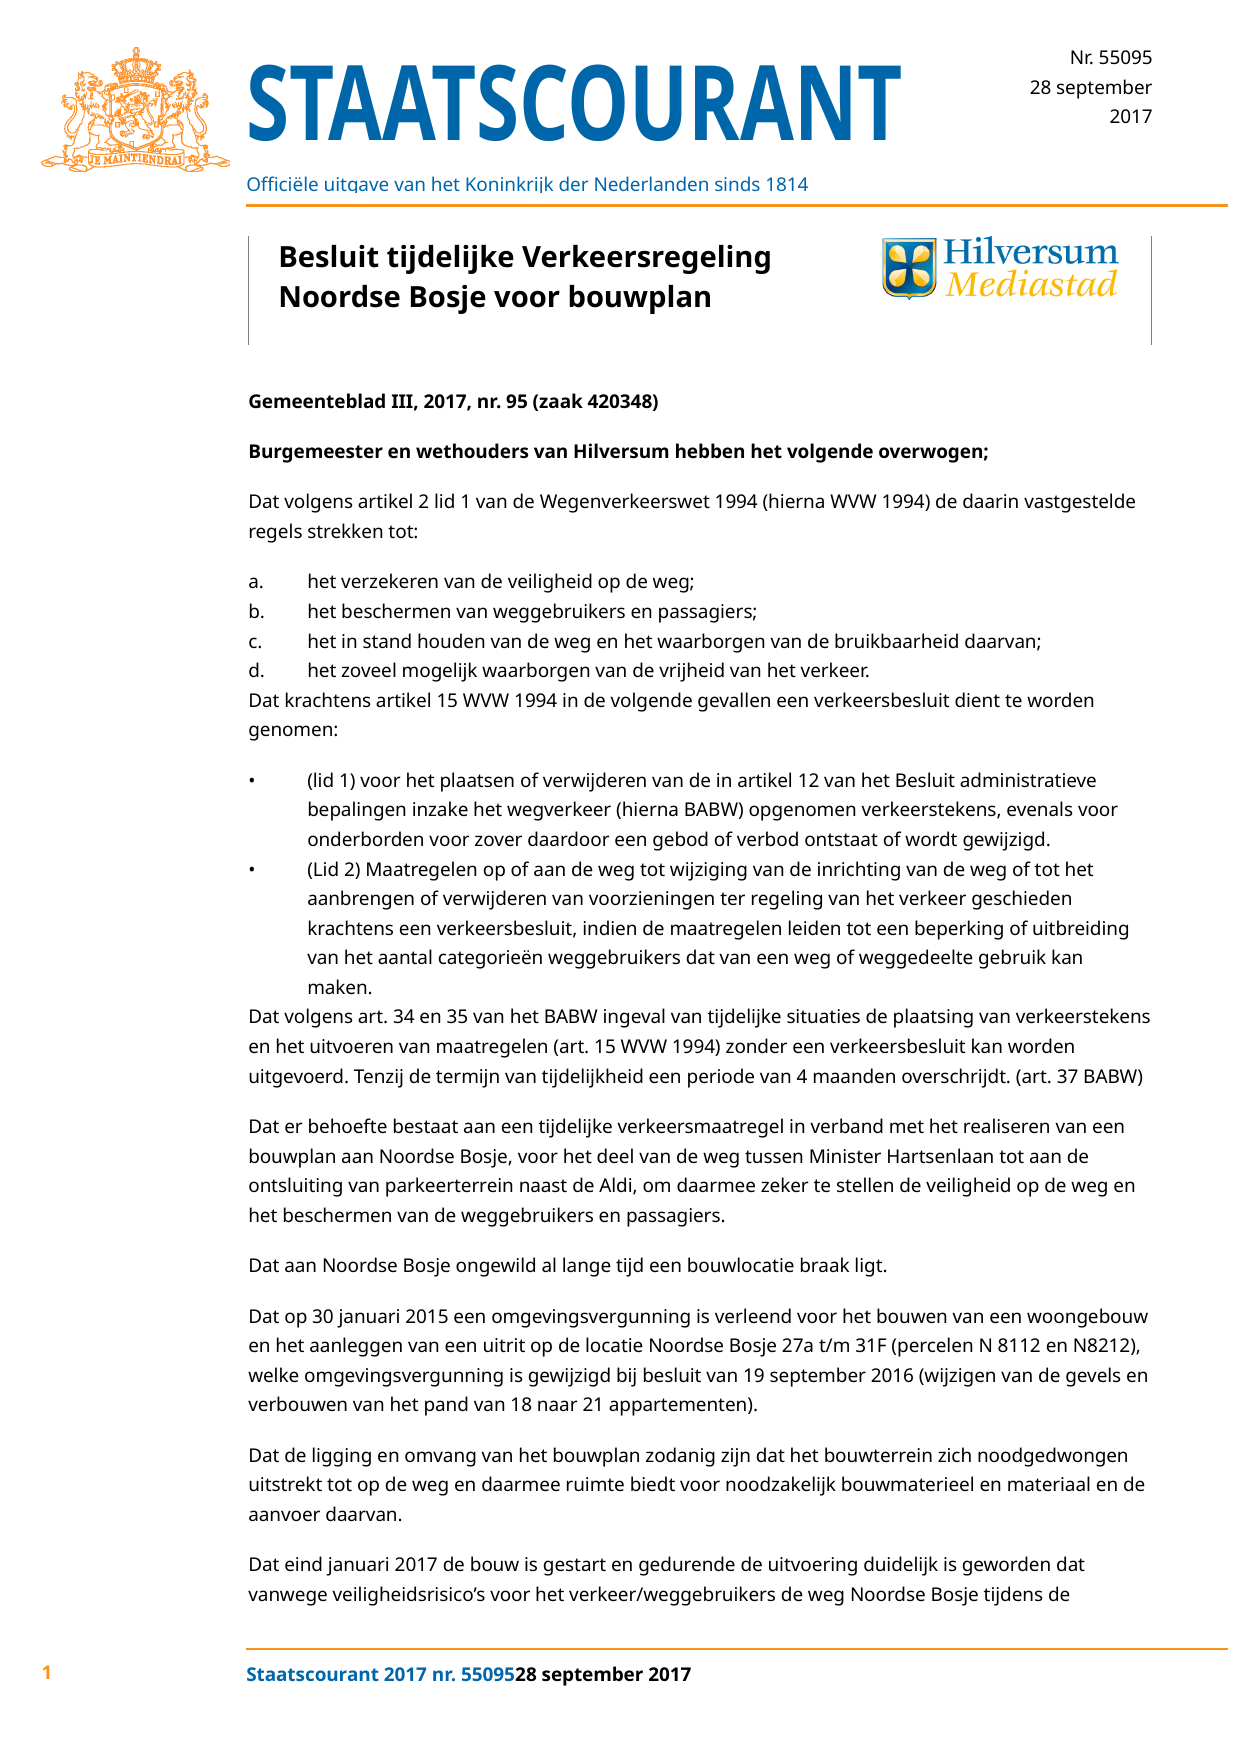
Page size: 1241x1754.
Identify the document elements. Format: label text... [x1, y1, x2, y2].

list (lid 1) voor het plaatsen of verwijderen van de in artikel 12 van het Besluit administratieve bepalingen inzake het wegverkeer (hierna BABW) opgenomen verkeerstekens, evenals voor onderborden voor zover daardoor een gebod of verbod ontstaat of wordt gewijzigd. [248, 767, 1152, 852]
text Dat aan Noordse Bosje ongewild al lange tijd een bouwlocatie braak ligt. [248, 1252, 1152, 1278]
picture [882, 236, 1119, 300]
table_header [1119, 236, 1151, 299]
text Gemeenteblad III, 2017, nr. 95 (zaak 420348) [248, 388, 1152, 414]
list het beschermen van weggebruikers en passagiers; [248, 598, 1152, 624]
picture [41, 47, 231, 172]
table_header Besluit tijdelijke Verkeersregeling Noordse Bosje voor bouwplan [249, 236, 850, 345]
table_header [850, 300, 1151, 345]
table_header [850, 236, 882, 299]
text Dat krachtens artikel 15 WVW 1994 in de volgende gevallen een verkeersbesluit dient te worden genomen: [248, 687, 1152, 742]
list het in stand houden van de weg en het waarborgen van de bruikbaarheid daarvan; [248, 628, 1152, 654]
text Dat eind januari 2017 de bouw is gestart en gedurende de uitvoering duidelijk is geworden dat vanwege veiligheidsrisico’s voor het verkeer/weggebruikers de weg Noordse Bosje tijdens de [248, 1552, 1152, 1607]
text Dat volgens artikel 2 lid 1 van de Wegenverkeerswet 1994 (hierna WVW 1994) de daarin vastgestelde regels strekken tot: [248, 489, 1152, 544]
text Dat de ligging en omvang van het bouwplan zodanig zijn dat het bouwterrein zich noodgedwongen uitstrekt tot op de weg en daarmee ruimte biedt voor noodzakelijk bouwmaterieel en materiaal en de aanvoer daarvan. [248, 1442, 1152, 1527]
list het verzekeren van de veiligheid op de weg; [248, 569, 1152, 594]
list (Lid 2) Maatregelen op of aan de weg tot wijziging van de inrichting van de weg of tot het aanbrengen of verwijderen van voorzieningen ter regeling van het verkeer geschieden krachtens een verkeersbesluit, indien de maatregelen leiden tot een beperking of uitbreiding van het aantal categorieën weggebruikers dat van een weg of weggedeelte gebruik kan maken. [248, 856, 1152, 1000]
list het zoveel mogelijk waarborgen van de vrijheid van het verkeer. [248, 657, 1152, 683]
text Dat er behoefte bestaat aan een tijdelijke verkeersmaatregel in verband met het realiseren van een bouwplan aan Noordse Bosje, voor het deel van de weg tussen Minister Hartsenlaan tot aan de ontsluiting van parkeerterrein naast de Aldi, om daarmee zeker te stellen de veiligheid op de weg en het beschermen van de weggebruikers en passagiers. [248, 1113, 1152, 1228]
text Dat volgens art. 34 en 35 van het BABW ingeval van tijdelijke situaties de plaatsing van verkeerstekens en het uitvoeren van maatregelen (art. 15 WVW 1994) zonder een verkeersbesluit kan worden uitgevoerd. Tenzij de termijn van tijdelijkheid een periode van 4 maanden overschrijdt. (art. 37 BABW) [248, 1004, 1152, 1089]
text Burgemeester en wethouders van Hilversum hebben het volgende overwogen; [248, 438, 1152, 464]
text Dat op 30 januari 2015 een omgevingsvergunning is verleend voor het bouwen van een woongebouw en het aanleggen van een uitrit op de locatie Noordse Bosje 27a t/m 31F (percelen N 8112 en N8212), welke omgevingsvergunning is gewijzigd bij besluit van 19 september 2016 (wijzigen van de gevels en verbouwen van het pand van 18 naar 21 appartementen). [248, 1303, 1152, 1417]
